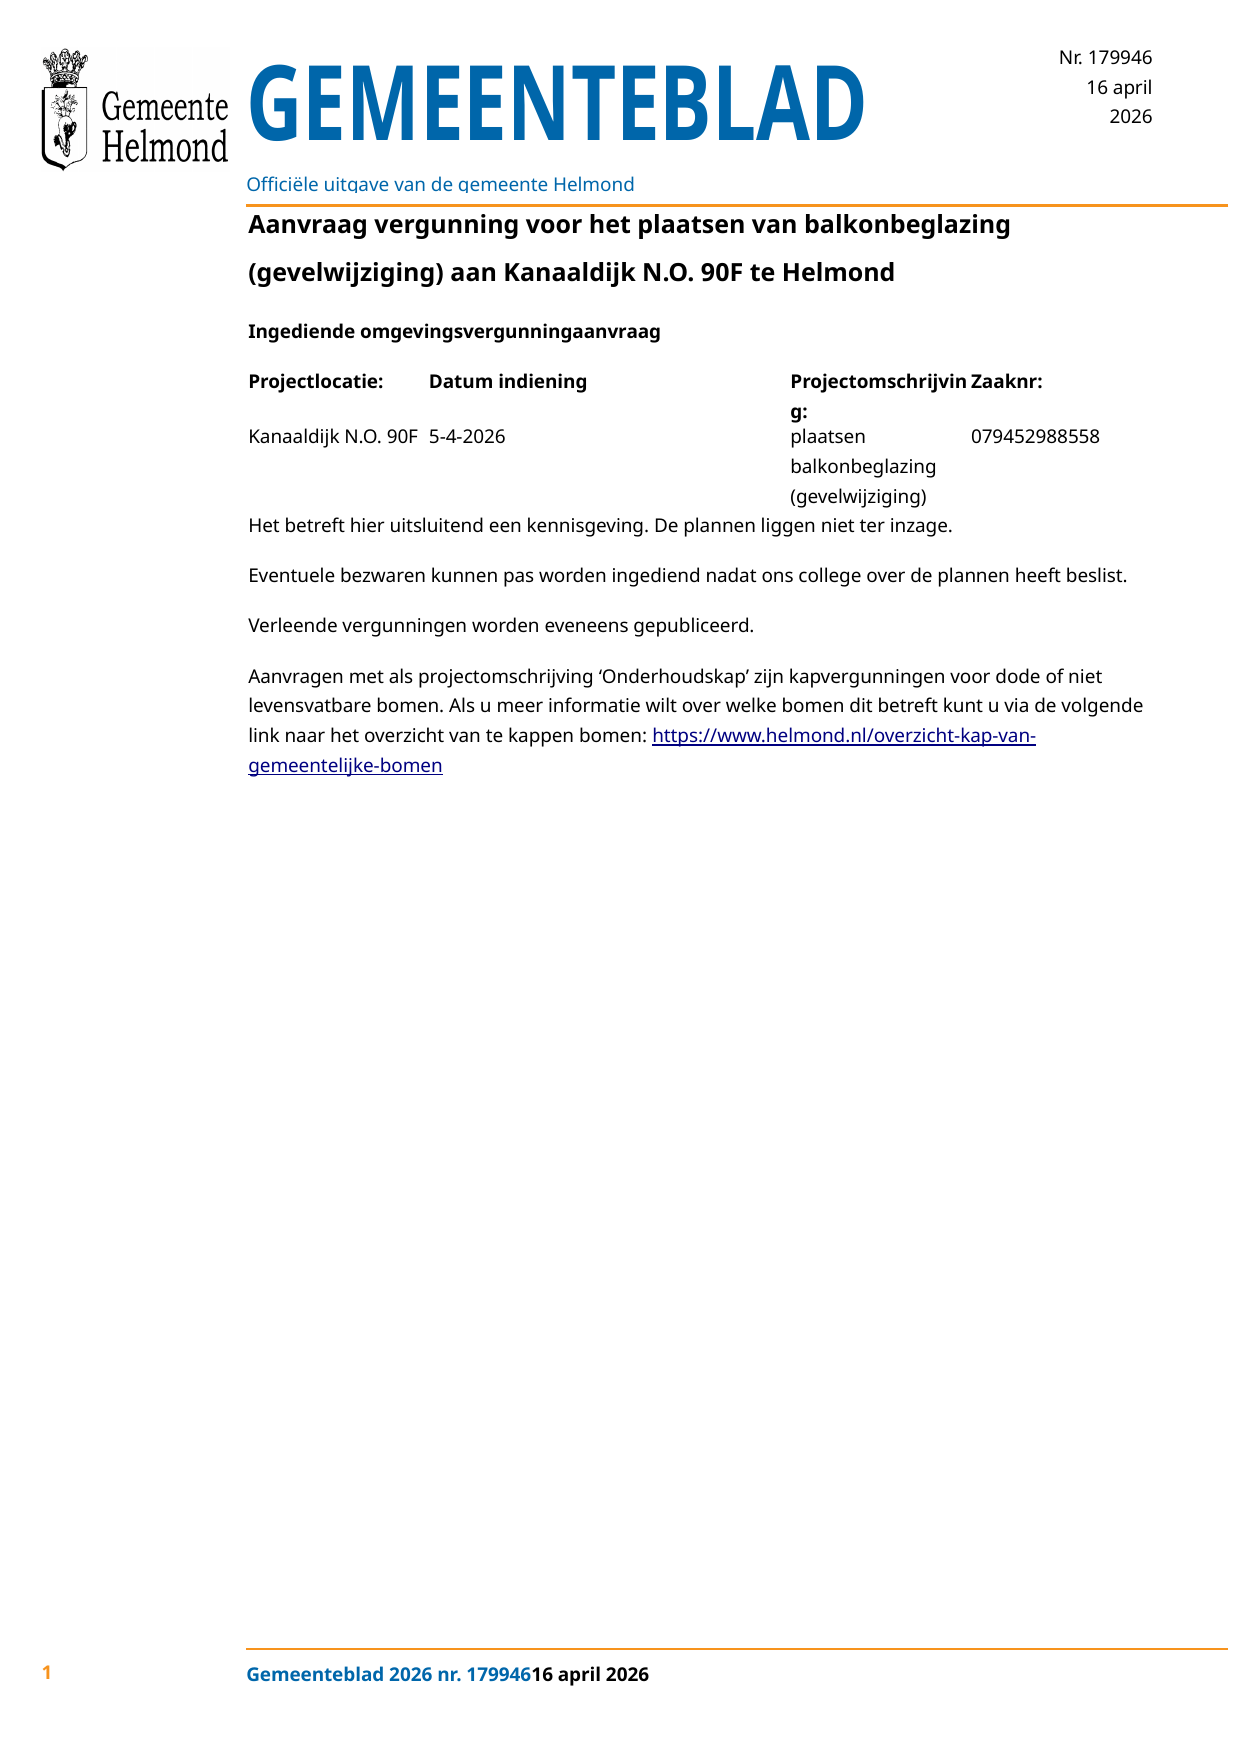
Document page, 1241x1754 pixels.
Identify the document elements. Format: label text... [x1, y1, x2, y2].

table_cell Kanaaldijk N.O. 90F [248, 424, 429, 509]
table_header Projectlocatie: [248, 369, 429, 424]
text Verleende vergunningen worden eveneens gepubliceerd. [248, 613, 1152, 638]
table_cell 079452988558 [971, 424, 1152, 509]
table_cell [609, 424, 790, 509]
picture [41, 47, 231, 172]
table_header Zaaknr: [971, 369, 1152, 424]
text Aanvraag vergunning voor het plaatsen van balkonbeglazing (gevelwijziging) aan Kanaaldijk N.O. 90F te Helmond [248, 207, 1152, 288]
table_cell 5-4-2026 [429, 424, 609, 509]
table_header Projectomschrijving: [790, 369, 971, 424]
table_cell plaatsen balkonbeglazing (gevelwijziging) [790, 424, 971, 509]
table_header Datum indiening [429, 369, 609, 424]
text Aanvragen met als projectomschrijving ‘Onderhoudskap’ zijn kapvergunningen voor dode of niet levensvatbare bomen. Als u meer informatie wilt over welke bomen dit betreft kunt u via de volgende link naar het overzicht van te kappen bomen: https://www.helmond.nl/overzicht-kap-van-gemeentelijke-bomen [248, 663, 1152, 778]
text Het betreft hier uitsluitend een kennisgeving. De plannen liggen niet ter inzage. [248, 512, 1152, 538]
text Ingediende omgevingsvergunningaanvraag [248, 318, 1152, 344]
text Eventuele bezwaren kunnen pas worden ingediend nadat ons college over de plannen heeft beslist. [248, 562, 1152, 588]
table_header [609, 369, 790, 424]
